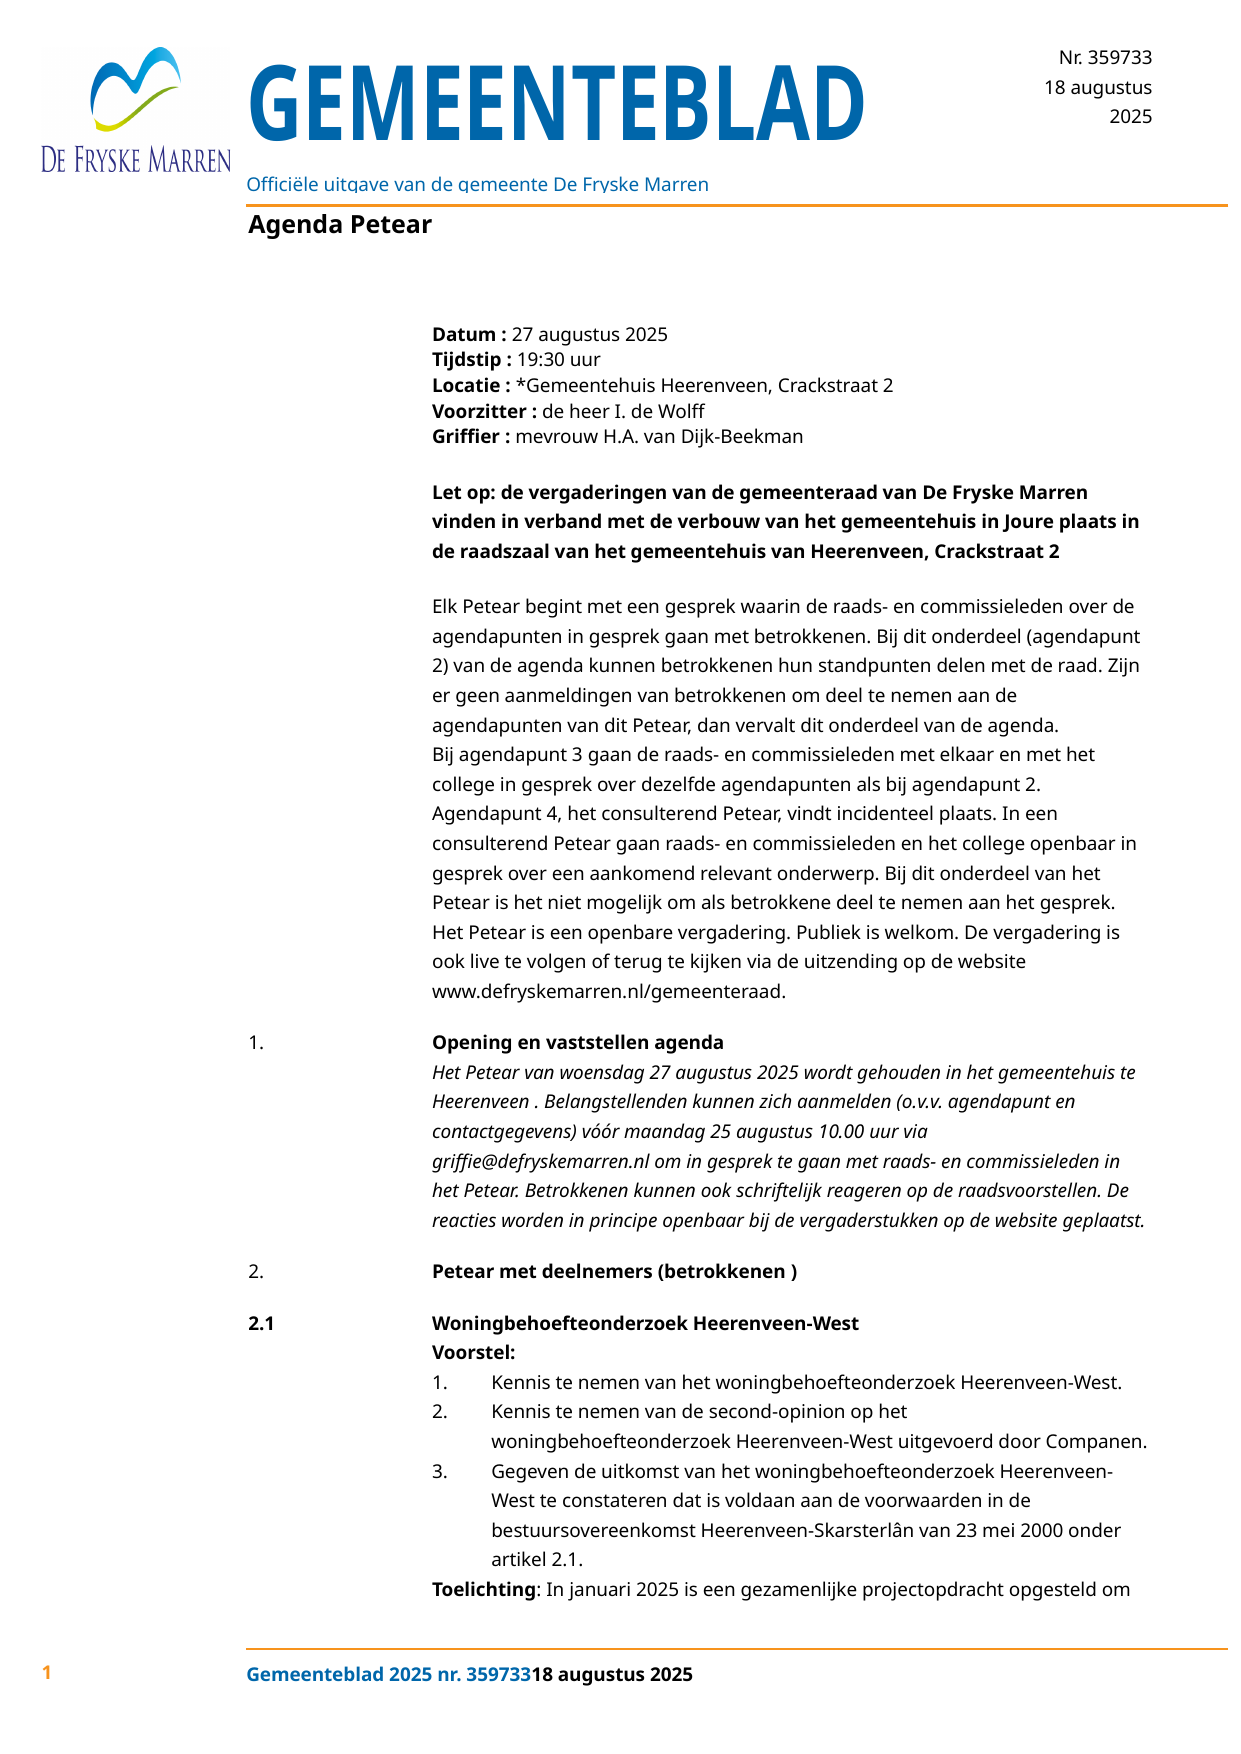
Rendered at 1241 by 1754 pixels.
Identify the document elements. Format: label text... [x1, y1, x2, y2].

table_cell [248, 1284, 432, 1310]
table_cell Locatie : *Gemeentehuis Heerenveen, Crackstraat 2 [432, 372, 1152, 398]
table_cell [432, 1284, 1152, 1310]
picture [41, 47, 231, 172]
table_cell [248, 398, 432, 424]
table_cell [248, 1259, 432, 1284]
table_cell [248, 1233, 432, 1258]
table_cell 2.1 [248, 1310, 432, 1602]
table_cell [248, 450, 432, 593]
table_cell [248, 1030, 432, 1233]
table_cell [248, 594, 432, 1004]
table_header [248, 321, 432, 347]
table_cell [248, 424, 432, 449]
table_cell Tijdstip : 19:30 uur [432, 347, 1152, 372]
table_cell Let op: de vergaderingen van de gemeenteraad van De Fryske Marren vinden in verband met de verbouw van het gemeentehuis in Joure plaats in de raadszaal van het gemeentehuis van Heerenveen, Crackstraat 2 [432, 450, 1152, 593]
text Agenda Petear [248, 207, 1152, 241]
table_cell Elk Petear begint met een gesprek waarin de raads- en commissieleden over de agendapunten in gesprek gaan met betrokkenen. Bij dit onderdeel (agendapunt 2) van de agenda kunnen betrokkenen hun standpunten delen met de raad. Zijn er geen aanmeldingen van betrokkenen om deel te nemen aan de agendapunten van dit Petear, dan vervalt dit onderdeel van de agenda. Bij agendapunt 3 gaan de raads- en commissieleden met elkaar en met het college in gesprek over dezelfde agendapunten als bij agendapunt 2. Agendapunt 4, het consulterend Petear, vindt incidenteel plaats. In een consulterend Petear gaan raads- en commissieleden en het college openbaar in gesprek over een aankomend relevant onderwerp. Bij dit onderdeel van het Petear is het niet mogelijk om als betrokkene deel te nemen aan het gesprek. Het Petear is een openbare vergadering. Publiek is welkom. De vergadering is ook live te volgen of terug te kijken via de uitzending op de website www.defryskemarren.nl/gemeenteraad. [432, 594, 1152, 1004]
table_cell Voorzitter : de heer I. de Wolff [432, 398, 1152, 424]
table_cell [432, 1004, 1152, 1029]
table_cell Opening en vaststellen agenda Het Petear van woensdag 27 augustus 2025 wordt gehouden in het gemeentehuis te Heerenveen . Belangstellenden kunnen zich aanmelden (o.v.v. agendapunt en contactgegevens) vóór maandag 25 augustus 10.00 uur via griffie@defryskemarren.nl om in gesprek te gaan met raads- en commissieleden in het Petear. Betrokkenen kunnen ook schriftelijk reageren op de raadsvoorstellen. De reacties worden in principe openbaar bij de vergaderstukken op de website geplaatst. [432, 1030, 1152, 1233]
table_cell [432, 1233, 1152, 1258]
table_cell [248, 347, 432, 372]
table_cell Woningbehoefteonderzoek Heerenveen-West Voorstel: Kennis te nemen van het woningbehoefteonderzoek Heerenveen-West. Kennis te nemen van de second-opinion op het woningbehoefteonderzoek Heerenveen-West uitgevoerd door Companen. Gegeven de uitkomst van het woningbehoefteonderzoek Heerenveen-West te constateren dat is voldaan aan de voorwaarden in de bestuursovereenkomst Heerenveen-Skarsterlân van 23 mei 2000 onder artikel 2.1. Toelichting: In januari 2025 is een gezamenlijke projectopdracht opgesteld om [432, 1310, 1152, 1602]
table_cell Griffier : mevrouw H.A. van Dijk-Beekman [432, 424, 1152, 449]
table_cell Petear met deelnemers (betrokkenen ) [432, 1259, 1152, 1284]
table_cell [248, 1004, 432, 1029]
table_header Datum : 27 augustus 2025 [432, 321, 1152, 347]
table_cell [248, 372, 432, 398]
